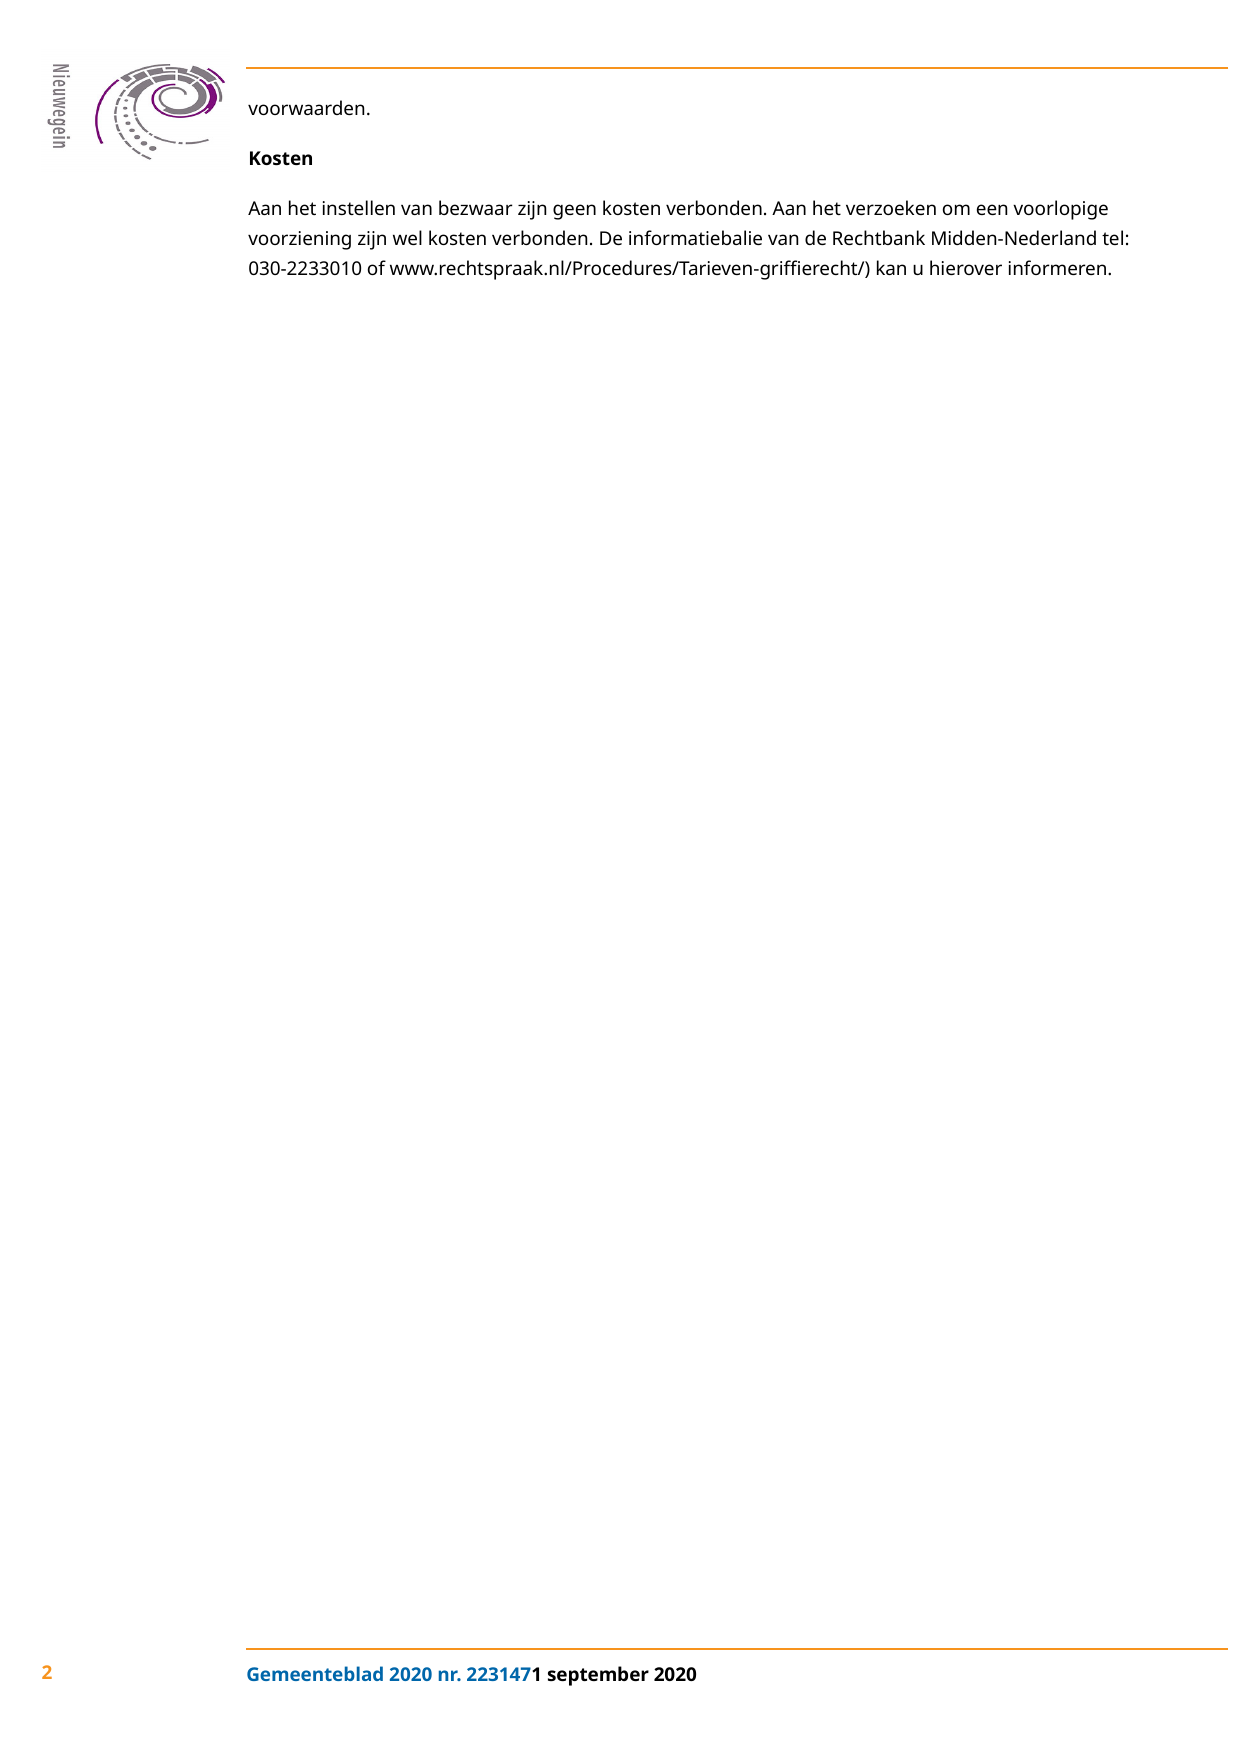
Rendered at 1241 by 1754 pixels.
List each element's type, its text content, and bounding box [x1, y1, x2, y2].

text Aan het instellen van bezwaar zijn geen kosten verbonden. Aan het verzoeken om een voorlopige voorziening zijn wel kosten verbonden. De informatiebalie van de Rechtbank Midden-Nederland tel: 030-2233010 of www.rechtspraak.nl/Procedures/Tarieven-griffierecht/) kan u hierover informeren. [248, 196, 1152, 281]
text Kosten [248, 145, 1152, 171]
text voorwaarden. [248, 95, 1152, 121]
picture [41, 47, 231, 172]
